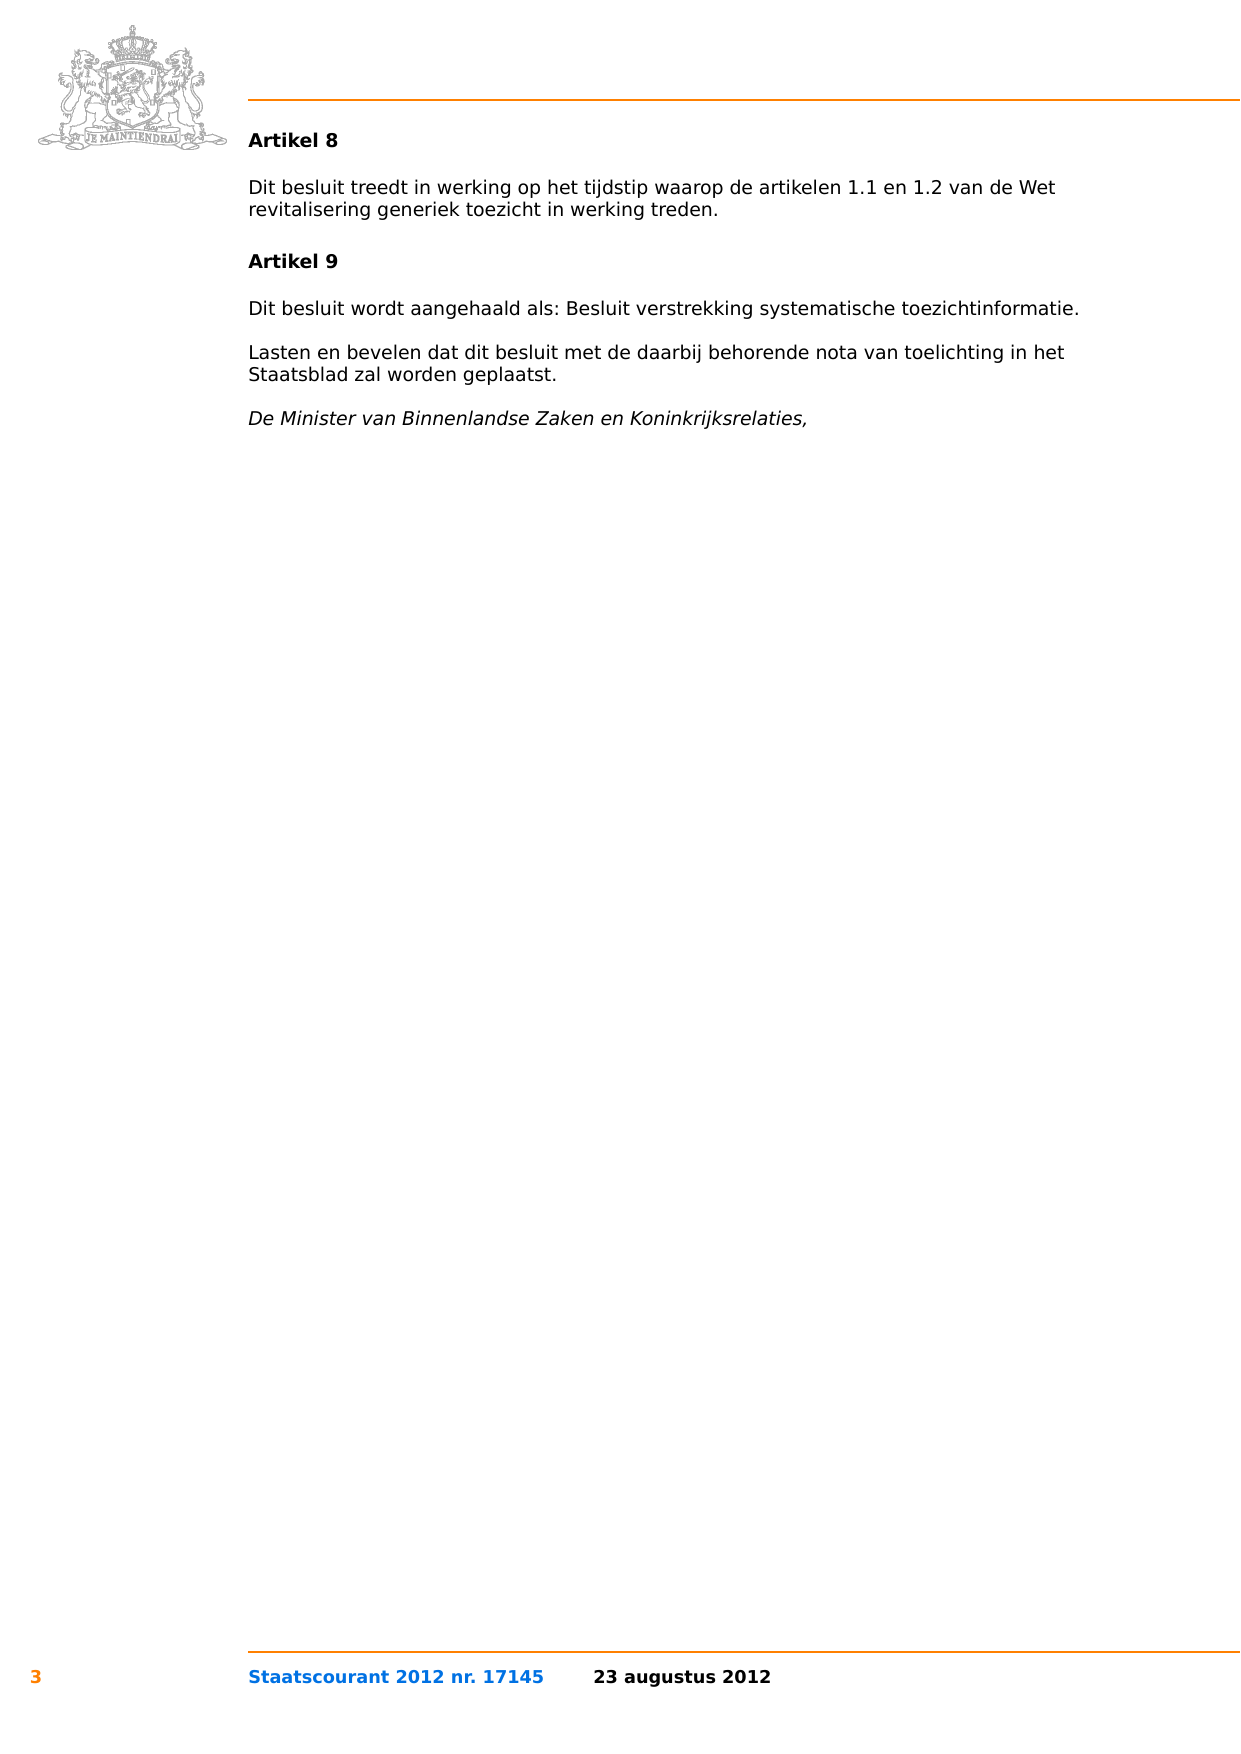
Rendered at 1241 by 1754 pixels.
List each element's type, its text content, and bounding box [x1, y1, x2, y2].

text Dit besluit treedt in werking op het tijdstip waarop de artikelen 1.1 en 1.2 van de Wet revitalisering generiek toezicht in werking treden. [248, 177, 1163, 221]
text De Minister van Binnenlandse Zaken en Koninkrijksrelaties, [248, 407, 1163, 429]
text Dit besluit wordt aangehaald als: Besluit verstrekking systematische toezichtinformatie. [248, 298, 1163, 320]
subtitle Artikel 9 [248, 251, 1163, 273]
subtitle Artikel 8 [248, 130, 1163, 152]
picture [38, 25, 227, 150]
text Lasten en bevelen dat dit besluit met de daarbij behorende nota van toelichting in het Staatsblad zal worden geplaatst. [248, 342, 1163, 386]
